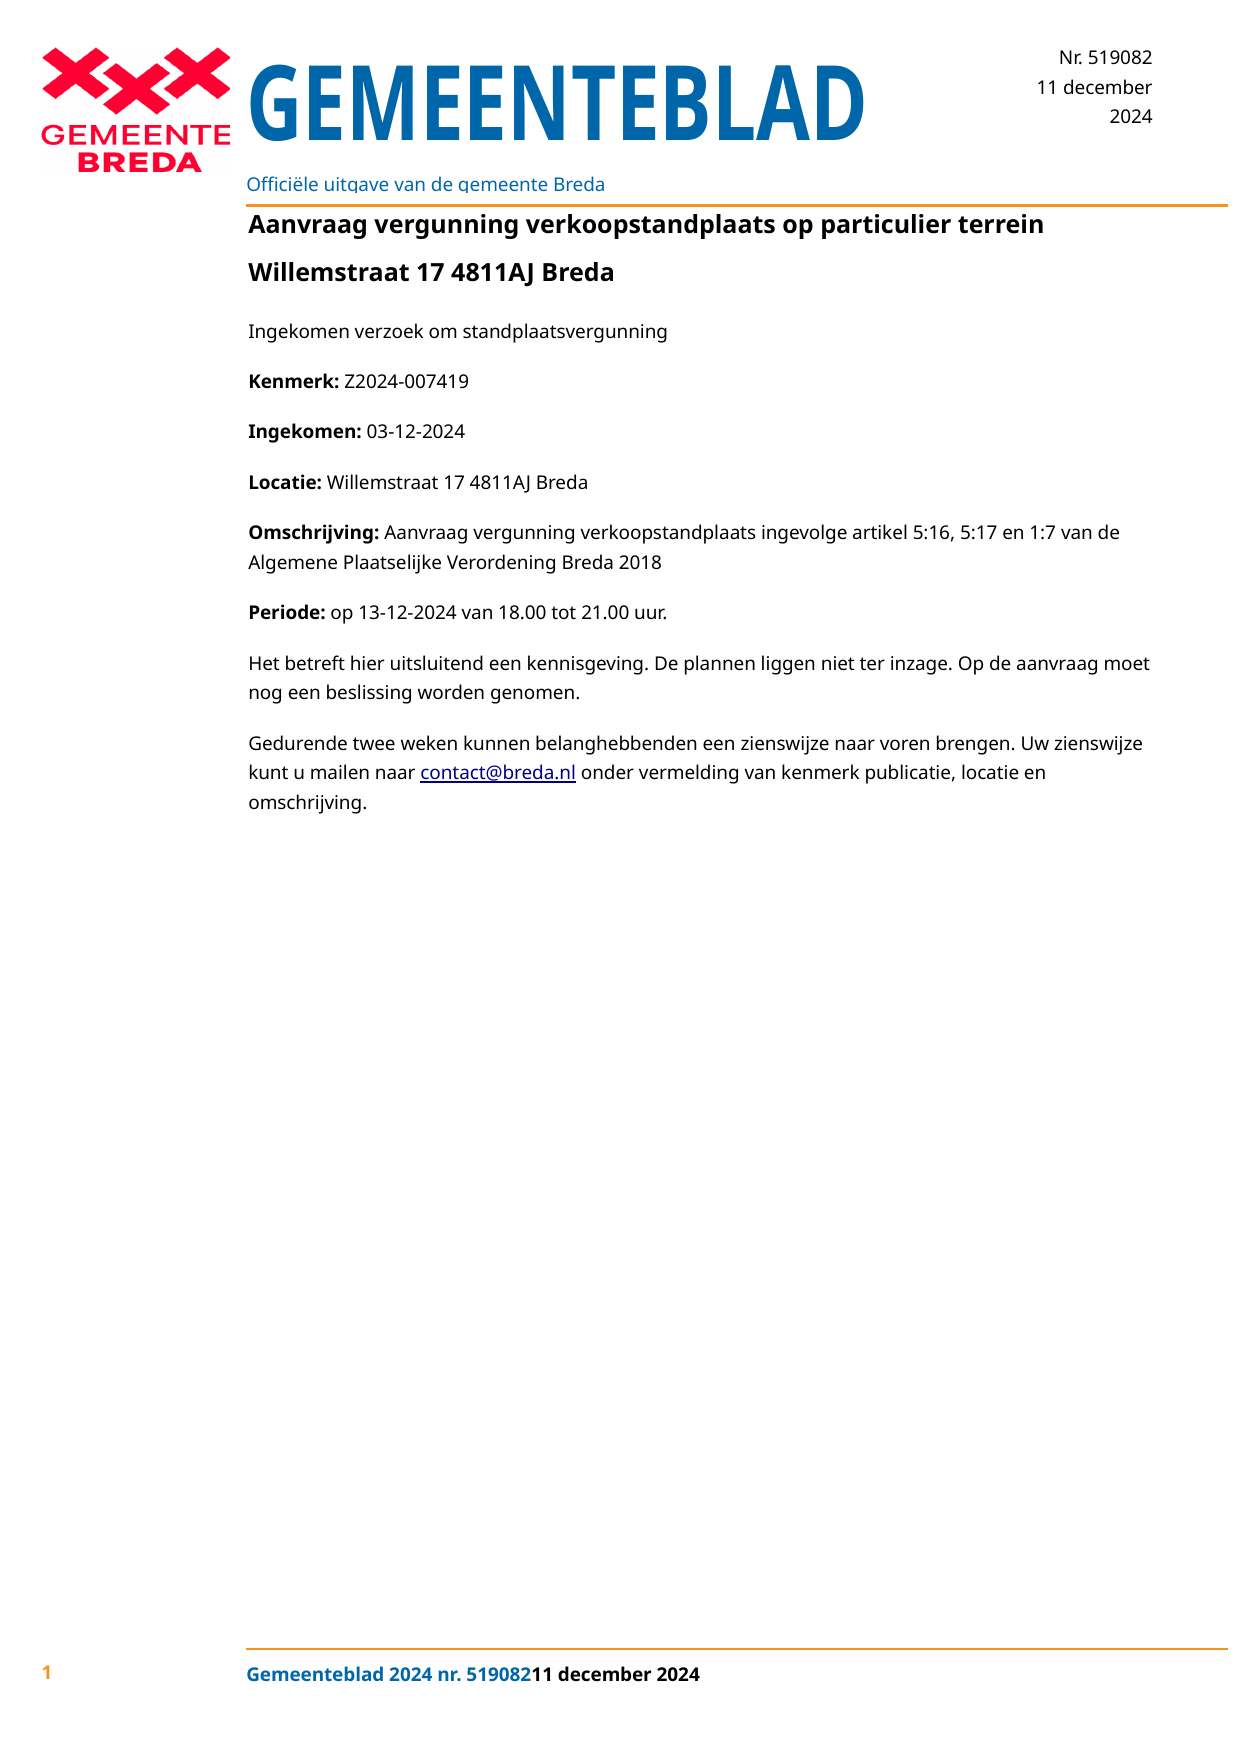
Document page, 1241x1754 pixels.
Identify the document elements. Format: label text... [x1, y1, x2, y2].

text Ingekomen verzoek om standplaatsvergunning [248, 318, 1152, 344]
text Kenmerk: Z2024-007419 [248, 368, 1152, 394]
text Periode: op 13-12-2024 van 18.00 tot 21.00 uur. [248, 599, 1152, 625]
text Aanvraag vergunning verkoopstandplaats op particulier terrein Willemstraat 17 4811AJ Breda [248, 207, 1152, 288]
text Ingekomen: 03-12-2024 [248, 419, 1152, 444]
text Gedurende twee weken kunnen belanghebbenden een zienswijze naar voren brengen. Uw zienswijze kunt u mailen naar contact@breda.nl onder vermelding van kenmerk publicatie, locatie en omschrijving. [248, 730, 1152, 815]
text Omschrijving: Aanvraag vergunning verkoopstandplaats ingevolge artikel 5:16, 5:17 en 1:7 van de Algemene Plaatselijke Verordening Breda 2018 [248, 519, 1152, 575]
text Locatie: Willemstraat 17 4811AJ Breda [248, 469, 1152, 495]
text Het betreft hier uitsluitend een kennisgeving. De plannen liggen niet ter inzage. Op de aanvraag moet nog een beslissing worden genomen. [248, 650, 1152, 705]
picture [41, 47, 231, 172]
